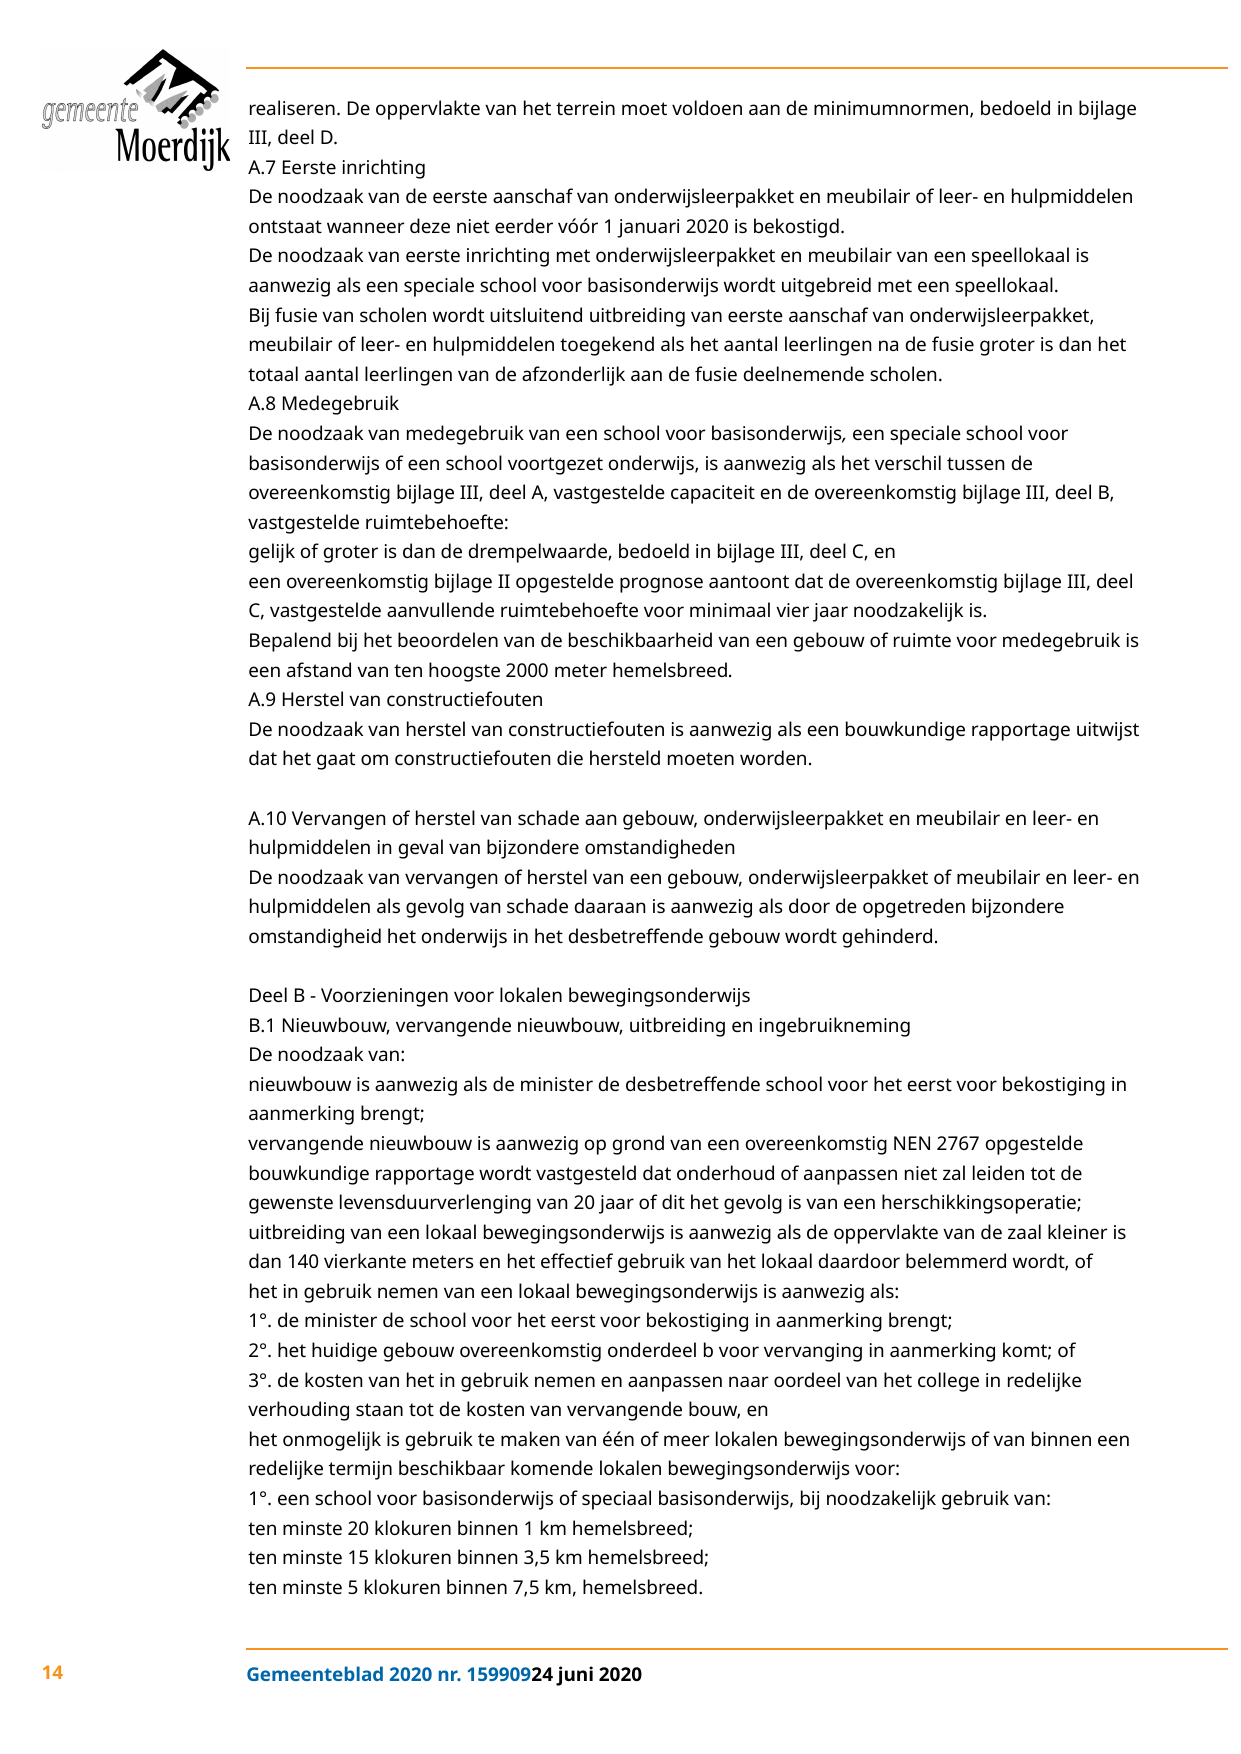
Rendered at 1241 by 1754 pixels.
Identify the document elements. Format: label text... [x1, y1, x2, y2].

text het onmogelijk is gebruik te maken van één of meer lokalen bewegingsonderwijs of van binnen een redelijke termijn beschikbaar komende lokalen bewegingsonderwijs voor: [248, 1426, 1152, 1481]
text A.10 Vervangen of herstel van schade aan gebouw, onderwijsleerpakket en meubilair en leer- en hulpmiddelen in geval van bijzondere omstandigheden [248, 805, 1152, 860]
text De noodzaak van eerste inrichting met onderwijsleerpakket en meubilair van een speellokaal is aanwezig als een speciale school voor basisonderwijs wordt uitgebreid met een speellokaal. [248, 243, 1152, 298]
text De noodzaak van vervangen of herstel van een gebouw, onderwijsleerpakket of meubilair en leer- en hulpmiddelen als gevolg van schade daaraan is aanwezig als door de opgetreden bijzondere omstandigheid het onderwijs in het desbetreffende gebouw wordt gehinderd. [248, 864, 1152, 949]
text gelijk of groter is dan de drempelwaarde, bedoeld in bijlage III, deel C, en [248, 538, 1152, 564]
text realiseren. De oppervlakte van het terrein moet voldoen aan de minimumnormen, bedoeld in bijlage III, deel D. [248, 95, 1152, 150]
text De noodzaak van herstel van constructiefouten is aanwezig als een bouwkundige rapportage uitwijst dat het gaat om constructiefouten die hersteld moeten worden. [248, 716, 1152, 771]
text ten minste 15 klokuren binnen 3,5 km hemelsbreed; [248, 1544, 1152, 1570]
text Bepalend bij het beoordelen van de beschikbaarheid van een gebouw of ruimte voor medegebruik is een afstand van ten hoogste 2000 meter hemelsbreed. [248, 627, 1152, 683]
text A.8 Medegebruik [248, 391, 1152, 416]
text ten minste 5 klokuren binnen 7,5 km, hemelsbreed. [248, 1574, 1152, 1600]
text nieuwbouw is aanwezig als de minister de desbetreffende school voor het eerst voor bekostiging in aanmerking brengt; [248, 1071, 1152, 1126]
text De noodzaak van de eerste aanschaf van onderwijsleerpakket en meubilair of leer- en hulpmiddelen ontstaat wanneer deze niet eerder vóór 1 januari 2020 is bekostigd. [248, 183, 1152, 239]
text De noodzaak van: [248, 1041, 1152, 1067]
text 1°. de minister de school voor het eerst voor bekostiging in aanmerking brengt; [248, 1308, 1152, 1333]
text Bij fusie van scholen wordt uitsluitend uitbreiding van eerste aanschaf van onderwijsleerpakket, meubilair of leer- en hulpmiddelen toegekend als het aantal leerlingen na de fusie groter is dan het totaal aantal leerlingen van de afzonderlijk aan de fusie deelnemende scholen. [248, 302, 1152, 387]
text een overeenkomstig bijlage II opgestelde prognose aantoont dat de overeenkomstig bijlage III, deel C, vastgestelde aanvullende ruimtebehoefte voor minimaal vier jaar noodzakelijk is. [248, 568, 1152, 623]
text Deel B - Voorzieningen voor lokalen bewegingsonderwijs [248, 982, 1152, 1008]
text 2°. het huidige gebouw overeenkomstig onderdeel b voor vervanging in aanmerking komt; of [248, 1337, 1152, 1363]
text A.7 Eerste inrichting [248, 154, 1152, 180]
text A.9 Herstel van constructiefouten [248, 686, 1152, 712]
text vervangende nieuwbouw is aanwezig op grond van een overeenkomstig NEN 2767 opgestelde bouwkundige rapportage wordt vastgesteld dat onderhoud of aanpassen niet zal leiden tot de gewenste levensduurverlenging van 20 jaar of dit het gevolg is van een herschikkingsoperatie; [248, 1130, 1152, 1215]
text De noodzaak van medegebruik van een school voor basisonderwijs, een speciale school voor basisonderwijs of een school voortgezet onderwijs, is aanwezig als het verschil tussen de overeenkomstig bijlage III, deel A, vastgestelde capaciteit en de overeenkomstig bijlage III, deel B, vastgestelde ruimtebehoefte: [248, 420, 1152, 535]
text uitbreiding van een lokaal bewegingsonderwijs is aanwezig als de oppervlakte van de zaal kleiner is dan 140 vierkante meters en het effectief gebruik van het lokaal daardoor belemmerd wordt, of [248, 1219, 1152, 1274]
text 1°. een school voor basisonderwijs of speciaal basisonderwijs, bij noodzakelijk gebruik van: [248, 1485, 1152, 1511]
picture [41, 47, 231, 172]
text het in gebruik nemen van een lokaal bewegingsonderwijs is aanwezig als: [248, 1278, 1152, 1304]
text ten minste 20 klokuren binnen 1 km hemelsbreed; [248, 1515, 1152, 1541]
text B.1 Nieuwbouw, vervangende nieuwbouw, uitbreiding en ingebruikneming [248, 1012, 1152, 1038]
text 3°. de kosten van het in gebruik nemen en aanpassen naar oordeel van het college in redelijke verhouding staan tot de kosten van vervangende bouw, en [248, 1367, 1152, 1422]
